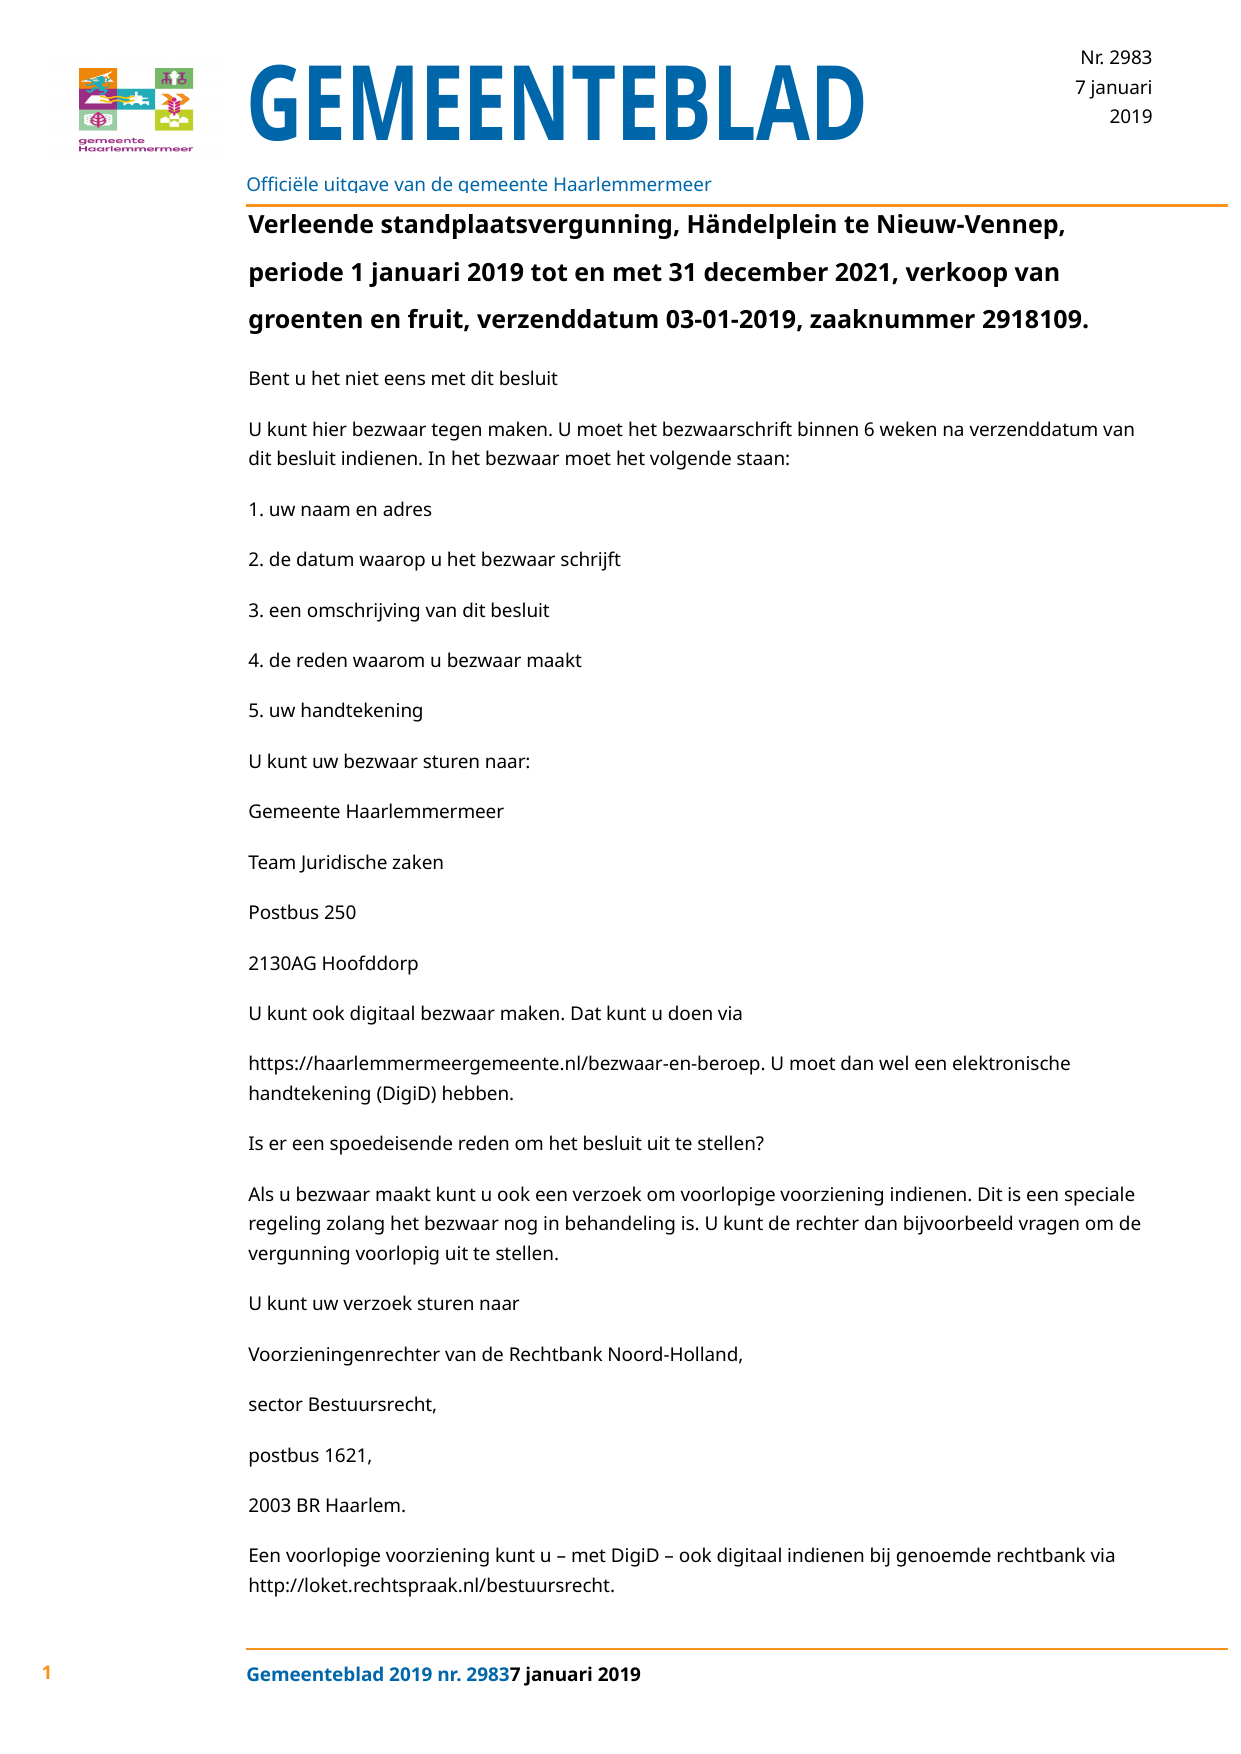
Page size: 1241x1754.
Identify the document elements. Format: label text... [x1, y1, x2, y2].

text sector Bestuursrecht, [248, 1391, 1152, 1417]
picture [41, 47, 231, 172]
text U kunt hier bezwaar tegen maken. U moet het bezwaarschrift binnen 6 weken na verzenddatum van dit besluit indienen. In het bezwaar moet het volgende staan: [248, 416, 1152, 471]
text Voorzieningenrechter van de Rechtbank Noord-Holland, [248, 1341, 1152, 1367]
text Bent u het niet eens met dit besluit [248, 366, 1152, 391]
text Is er een spoedeisende reden om het besluit uit te stellen? [248, 1131, 1152, 1156]
text 5. uw handtekening [248, 698, 1152, 723]
text Als u bezwaar maakt kunt u ook een verzoek om voorlopige voorziening indienen. Dit is een speciale regeling zolang het bezwaar nog in behandeling is. U kunt de rechter dan bijvoorbeeld vragen om de vergunning voorlopig uit te stellen. [248, 1181, 1152, 1266]
text Verleende standplaatsvergunning, Händelplein te Nieuw-Vennep, periode 1 januari 2019 tot en met 31 december 2021, verkoop van groenten en fruit, verzenddatum 03-01-2019, zaaknummer 2918109. [248, 207, 1152, 336]
text 3. een omschrijving van dit besluit [248, 597, 1152, 622]
text Gemeente Haarlemmermeer [248, 798, 1152, 824]
text Postbus 250 [248, 899, 1152, 925]
text U kunt uw verzoek sturen naar [248, 1291, 1152, 1316]
text https://haarlemmermeergemeente.nl/bezwaar-en-beroep. U moet dan wel een elektronische handtekening (DigiD) hebben. [248, 1051, 1152, 1106]
text Een voorlopige voorziening kunt u – met DigiD – ook digitaal indienen bij genoemde rechtbank via http://loket.rechtspraak.nl/bestuursrecht. [248, 1543, 1152, 1598]
text 1. uw naam en adres [248, 496, 1152, 522]
text 4. de reden waarom u bezwaar maakt [248, 647, 1152, 673]
text 2. de datum waarop u het bezwaar schrijft [248, 546, 1152, 572]
text postbus 1621, [248, 1442, 1152, 1467]
text U kunt uw bezwaar sturen naar: [248, 748, 1152, 774]
text 2130AG Hoofddorp [248, 950, 1152, 975]
text Team Juridische zaken [248, 849, 1152, 874]
text U kunt ook digitaal bezwaar maken. Dat kunt u doen via [248, 1000, 1152, 1026]
text 2003 BR Haarlem. [248, 1492, 1152, 1518]
